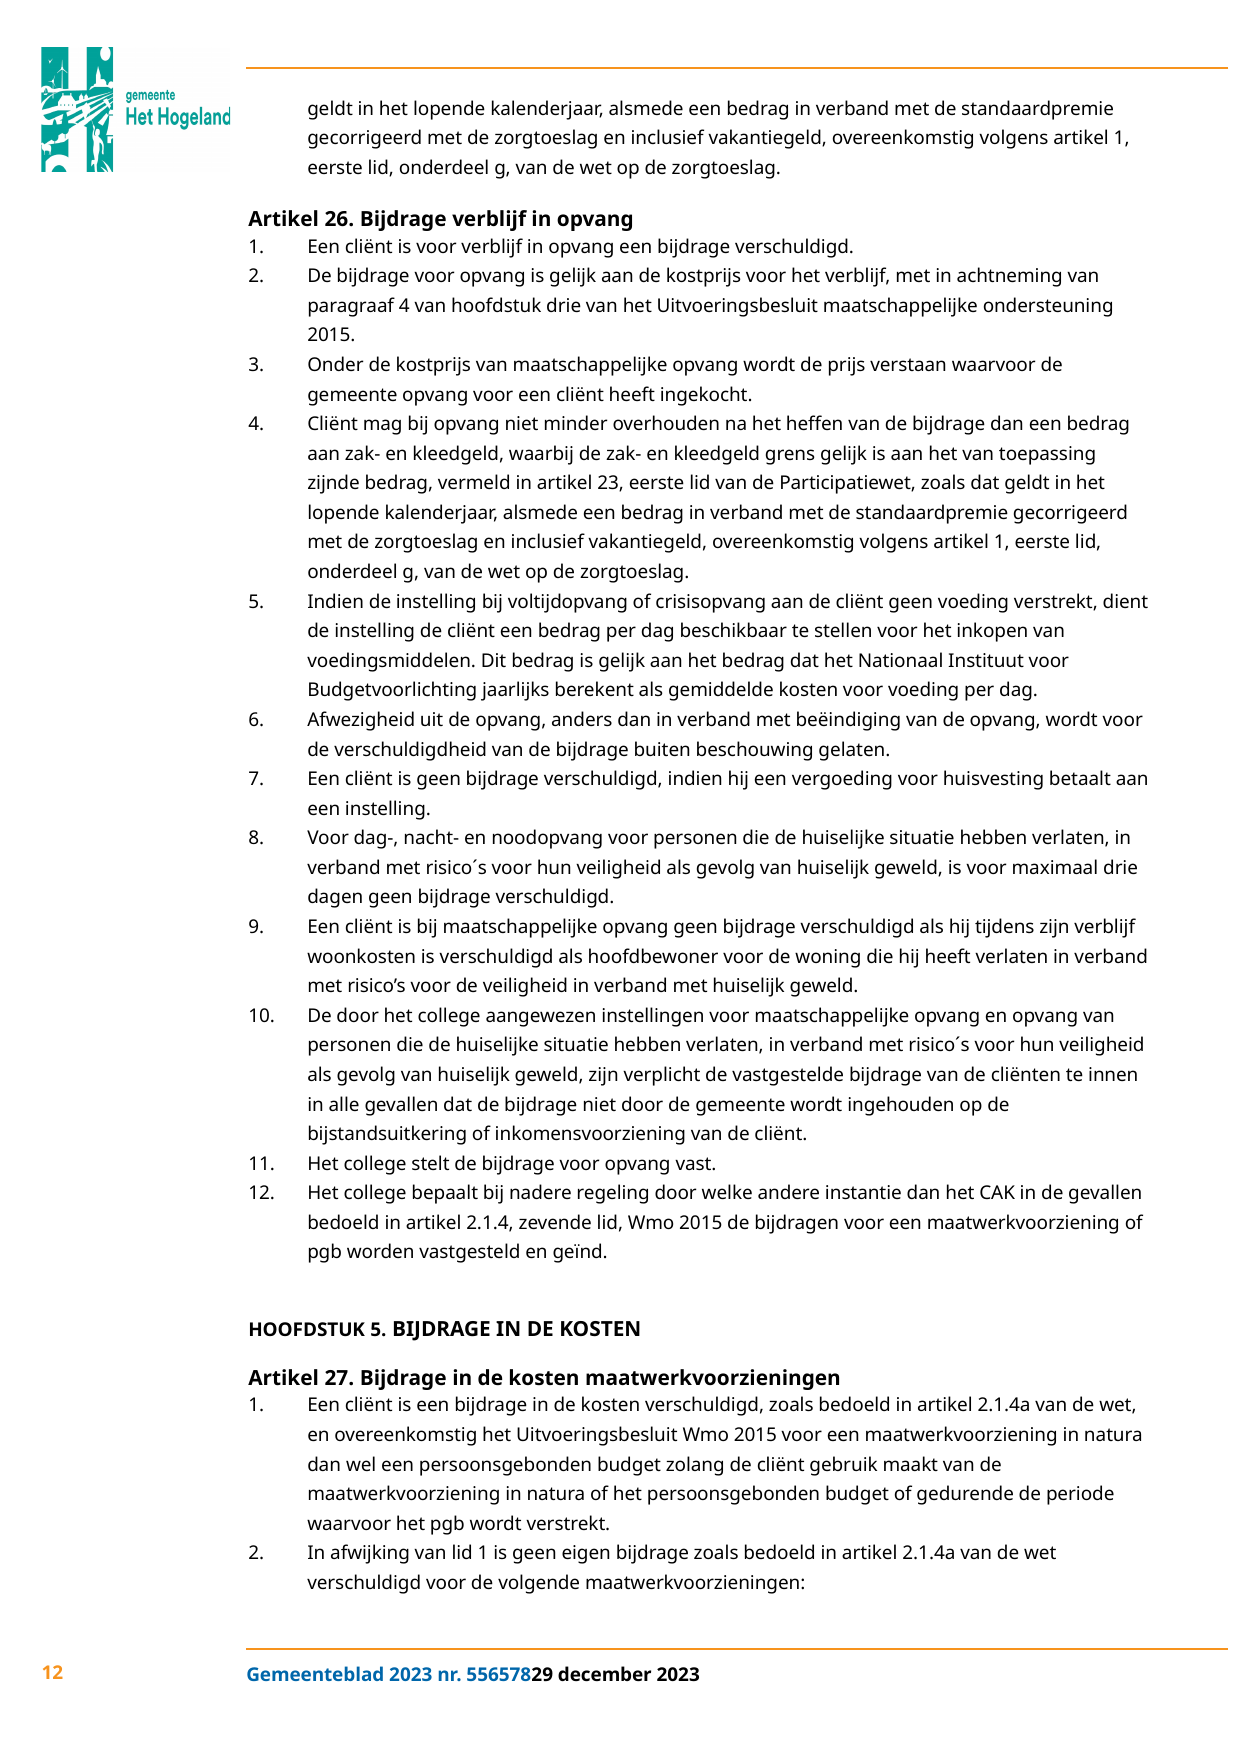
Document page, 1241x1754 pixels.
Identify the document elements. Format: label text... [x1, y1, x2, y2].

list In afwijking van lid 1 is geen eigen bijdrage zoals bedoeld in artikel 2.1.4a van de wet verschuldigd voor de volgende maatwerkvoorzieningen: [248, 1539, 1152, 1595]
list Voor dag-, nacht- en noodopvang voor personen die de huiselijke situatie hebben verlaten, in verband met risico´s voor hun veiligheid als gevolg van huiselijk geweld, is voor maximaal drie dagen geen bijdrage verschuldigd. [248, 824, 1152, 909]
list De bijdrage voor opvang is gelijk aan de kostprijs voor het verblijf, met in achtneming van paragraaf 4 van hoofdstuk drie van het Uitvoeringsbesluit maatschappelijke ondersteuning 2015. [248, 262, 1152, 347]
list Een cliënt is voor verblijf in opvang een bijdrage verschuldigd. [248, 233, 1152, 258]
list De door het college aangewezen instellingen voor maatschappelijke opvang en opvang van personen die de huiselijke situatie hebben verlaten, in verband met risico´s voor hun veiligheid als gevolg van huiselijk geweld, zijn verplicht de vastgestelde bijdrage van de cliënten te innen in alle gevallen dat de bijdrage niet door de gemeente wordt ingehouden op de bijstandsuitkering of inkomensvoorziening van de cliënt. [248, 1002, 1152, 1146]
text Artikel 26. Bijdrage verblijf in opvang [248, 204, 1152, 233]
text Artikel 27. Bijdrage in de kosten maatwerkvoorzieningen [248, 1363, 1152, 1392]
list Het college stelt de bijdrage voor opvang vast. [248, 1150, 1152, 1176]
list geldt in het lopende kalenderjaar, alsmede een bedrag in verband met de standaardpremie gecorrigeerd met de zorgtoeslag en inclusief vakantiegeld, overeenkomstig volgens artikel 1, eerste lid, onderdeel g, van de wet op de zorgtoeslag. [248, 95, 1152, 180]
list Een cliënt is een bijdrage in de kosten verschuldigd, zoals bedoeld in artikel 2.1.4a van de wet, en overeenkomstig het Uitvoeringsbesluit Wmo 2015 voor een maatwerkvoorziening in natura dan wel een persoonsgebonden budget zolang de cliënt gebruik maakt van de maatwerkvoorziening in natura of het persoonsgebonden budget of gedurende de periode waarvoor het pgb wordt verstrekt. [248, 1392, 1152, 1536]
list Een cliënt is bij maatschappelijke opvang geen bijdrage verschuldigd als hij tijdens zijn verblijf woonkosten is verschuldigd als hoofdbewoner voor de woning die hij heeft verlaten in verband met risico’s voor de veiligheid in verband met huiselijk geweld. [248, 913, 1152, 998]
list Het college bepaalt bij nadere regeling door welke andere instantie dan het CAK in de gevallen bedoeld in artikel 2.1.4, zevende lid, Wmo 2015 de bijdragen voor een maatwerkvoorziening of pgb worden vastgesteld en geïnd. [248, 1179, 1152, 1264]
list Cliënt mag bij opvang niet minder overhouden na het heffen van de bijdrage dan een bedrag aan zak- en kleedgeld, waarbij de zak- en kleedgeld grens gelijk is aan het van toepassing zijnde bedrag, vermeld in artikel 23, eerste lid van de Participatiewet, zoals dat geldt in het lopende kalenderjaar, alsmede een bedrag in verband met de standaardpremie gecorrigeerd met de zorgtoeslag en inclusief vakantiegeld, overeenkomstig volgens artikel 1, eerste lid, onderdeel g, van de wet op de zorgtoeslag. [248, 410, 1152, 584]
list Onder de kostprijs van maatschappelijke opvang wordt de prijs verstaan waarvoor de gemeente opvang voor een cliënt heeft ingekocht. [248, 351, 1152, 406]
text HOOFDSTUK 5. BIJDRAGE IN DE KOSTEN [248, 1314, 1152, 1342]
list Afwezigheid uit de opvang, anders dan in verband met beëindiging van de opvang, wordt voor de verschuldigdheid van de bijdrage buiten beschouwing gelaten. [248, 706, 1152, 761]
picture [41, 47, 231, 172]
list Indien de instelling bij voltijdopvang of crisisopvang aan de cliënt geen voeding verstrekt, dient de instelling de cliënt een bedrag per dag beschikbaar te stellen voor het inkopen van voedingsmiddelen. Dit bedrag is gelijk aan het bedrag dat het Nationaal Instituut voor Budgetvoorlichting jaarlijks berekent als gemiddelde kosten voor voeding per dag. [248, 588, 1152, 702]
list Een cliënt is geen bijdrage verschuldigd, indien hij een vergoeding voor huisvesting betaalt aan een instelling. [248, 765, 1152, 821]
